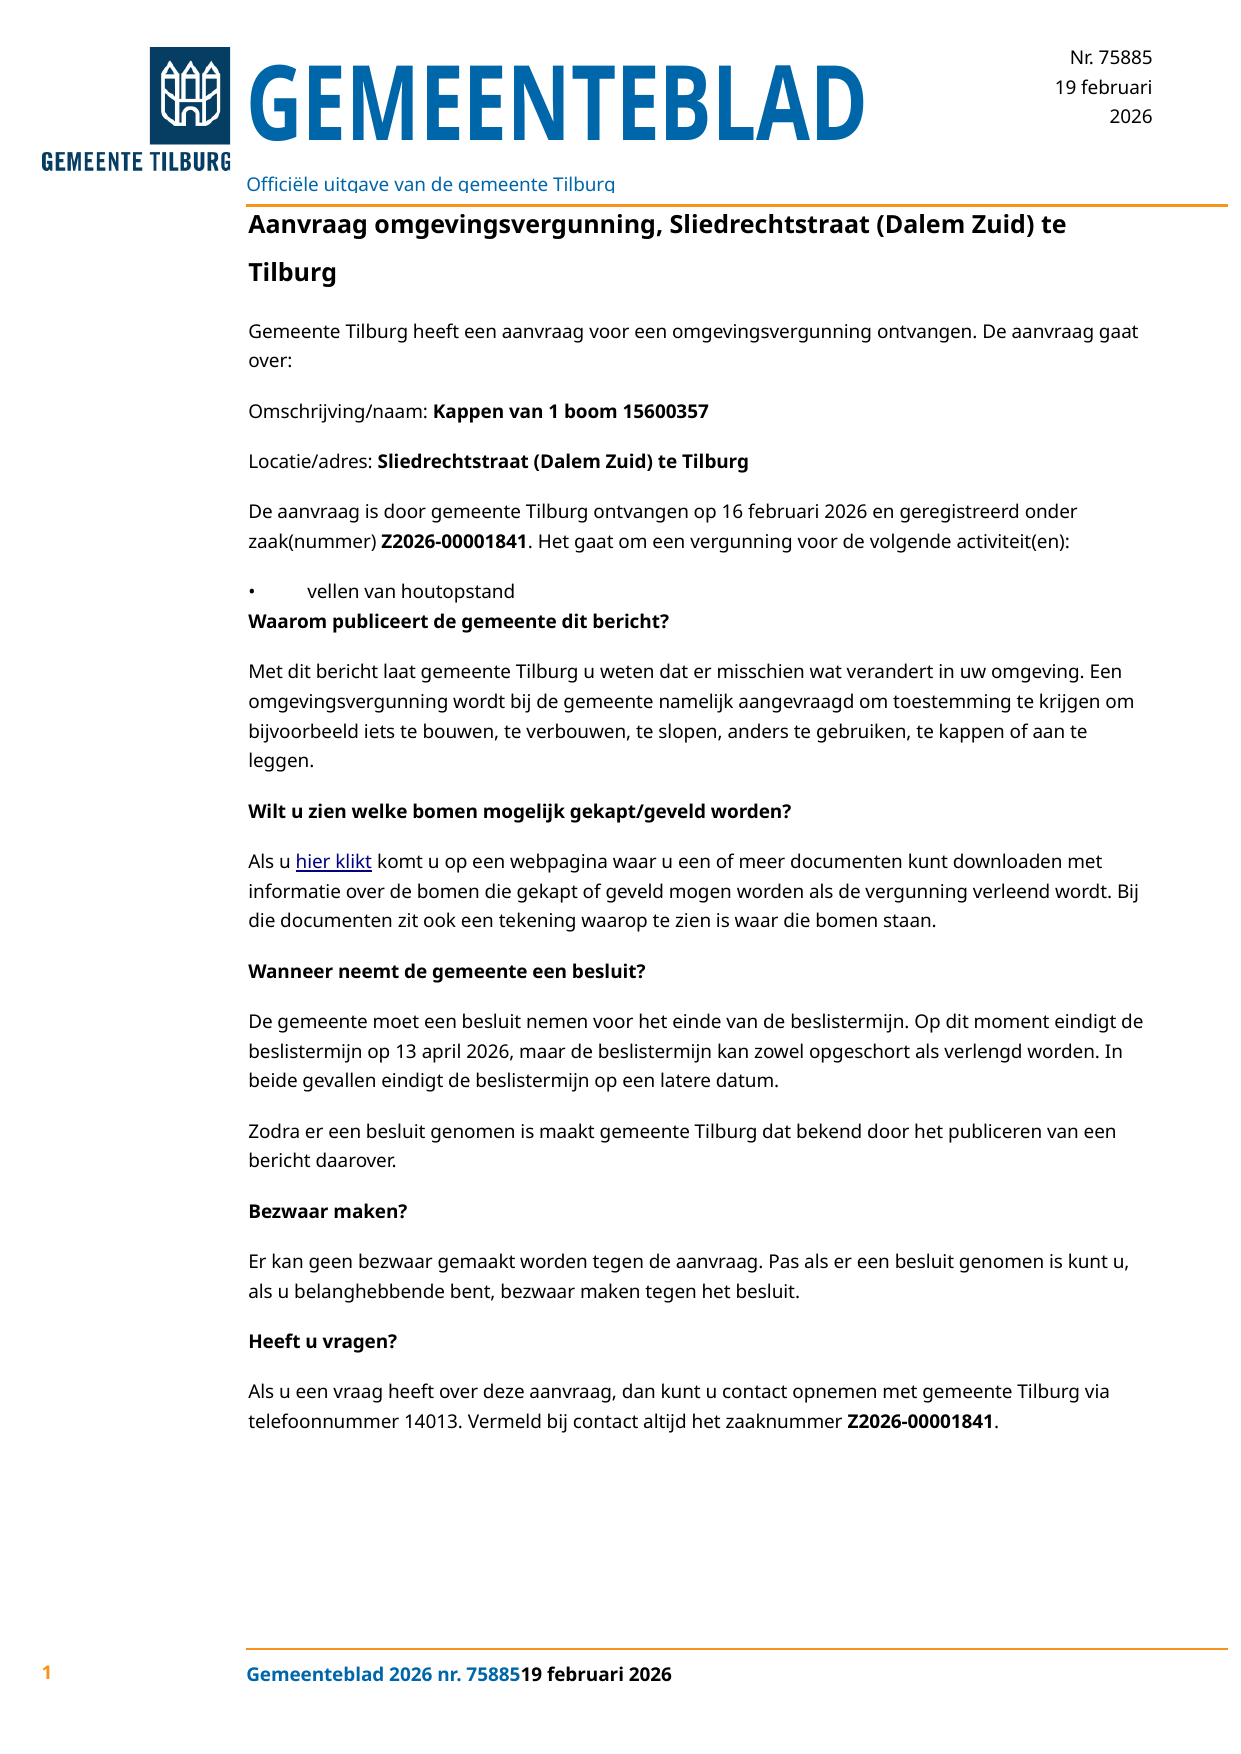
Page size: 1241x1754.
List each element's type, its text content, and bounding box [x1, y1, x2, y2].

text Als u een vraag heeft over deze aanvraag, dan kunt u contact opnemen met gemeente Tilburg via telefoonnummer 14013. Vermeld bij contact altijd het zaaknummer Z2026-00001841. [248, 1379, 1152, 1434]
text Heeft u vragen? [248, 1328, 1152, 1354]
text Er kan geen bezwaar gemaakt worden tegen de aanvraag. Pas als er een besluit genomen is kunt u, als u belanghebbende bent, bezwaar maken tegen het besluit. [248, 1248, 1152, 1304]
text Als u hier klikt komt u op een webpagina waar u een of meer documenten kunt downloaden met informatie over de bomen die gekapt of geveld mogen worden als de vergunning verleend wordt. Bij die documenten zit ook een tekening waarop te zien is waar die bomen staan. [248, 848, 1152, 933]
text Met dit bericht laat gemeente Tilburg u weten dat er misschien wat verandert in uw omgeving. Een omgevingsvergunning wordt bij de gemeente namelijk aangevraagd om toestemming te krijgen om bijvoorbeeld iets te bouwen, te verbouwen, te slopen, anders te gebruiken, te kappen of aan te leggen. [248, 659, 1152, 773]
text De aanvraag is door gemeente Tilburg ontvangen op 16 februari 2026 en geregistreerd onder zaak(nummer) Z2026-00001841. Het gaat om een vergunning voor de volgende activiteit(en): [248, 499, 1152, 554]
text Gemeente Tilburg heeft een aanvraag voor een omgevingsvergunning ontvangen. De aanvraag gaat over: [248, 318, 1152, 373]
list vellen van houtopstand [248, 579, 1152, 604]
picture [41, 47, 231, 172]
text Wilt u zien welke bomen mogelijk gekapt/geveld worden? [248, 798, 1152, 824]
text Wanneer neemt de gemeente een besluit? [248, 958, 1152, 984]
text Bezwaar maken? [248, 1198, 1152, 1224]
text Locatie/adres: Sliedrechtstraat (Dalem Zuid) te Tilburg [248, 448, 1152, 474]
text Zodra er een besluit genomen is maakt gemeente Tilburg dat bekend door het publiceren van een bericht daarover. [248, 1118, 1152, 1173]
text Omschrijving/naam: Kappen van 1 boom 15600357 [248, 398, 1152, 424]
text De gemeente moet een besluit nemen voor het einde van de beslistermijn. Op dit moment eindigt de beslistermijn op 13 april 2026, maar de beslistermijn kan zowel opgeschort als verlengd worden. In beide gevallen eindigt de beslistermijn op een latere datum. [248, 1008, 1152, 1093]
text Waarom publiceert de gemeente dit bericht? [248, 608, 1152, 634]
text Aanvraag omgevingsvergunning, Sliedrechtstraat (Dalem Zuid) te Tilburg [248, 207, 1152, 288]
